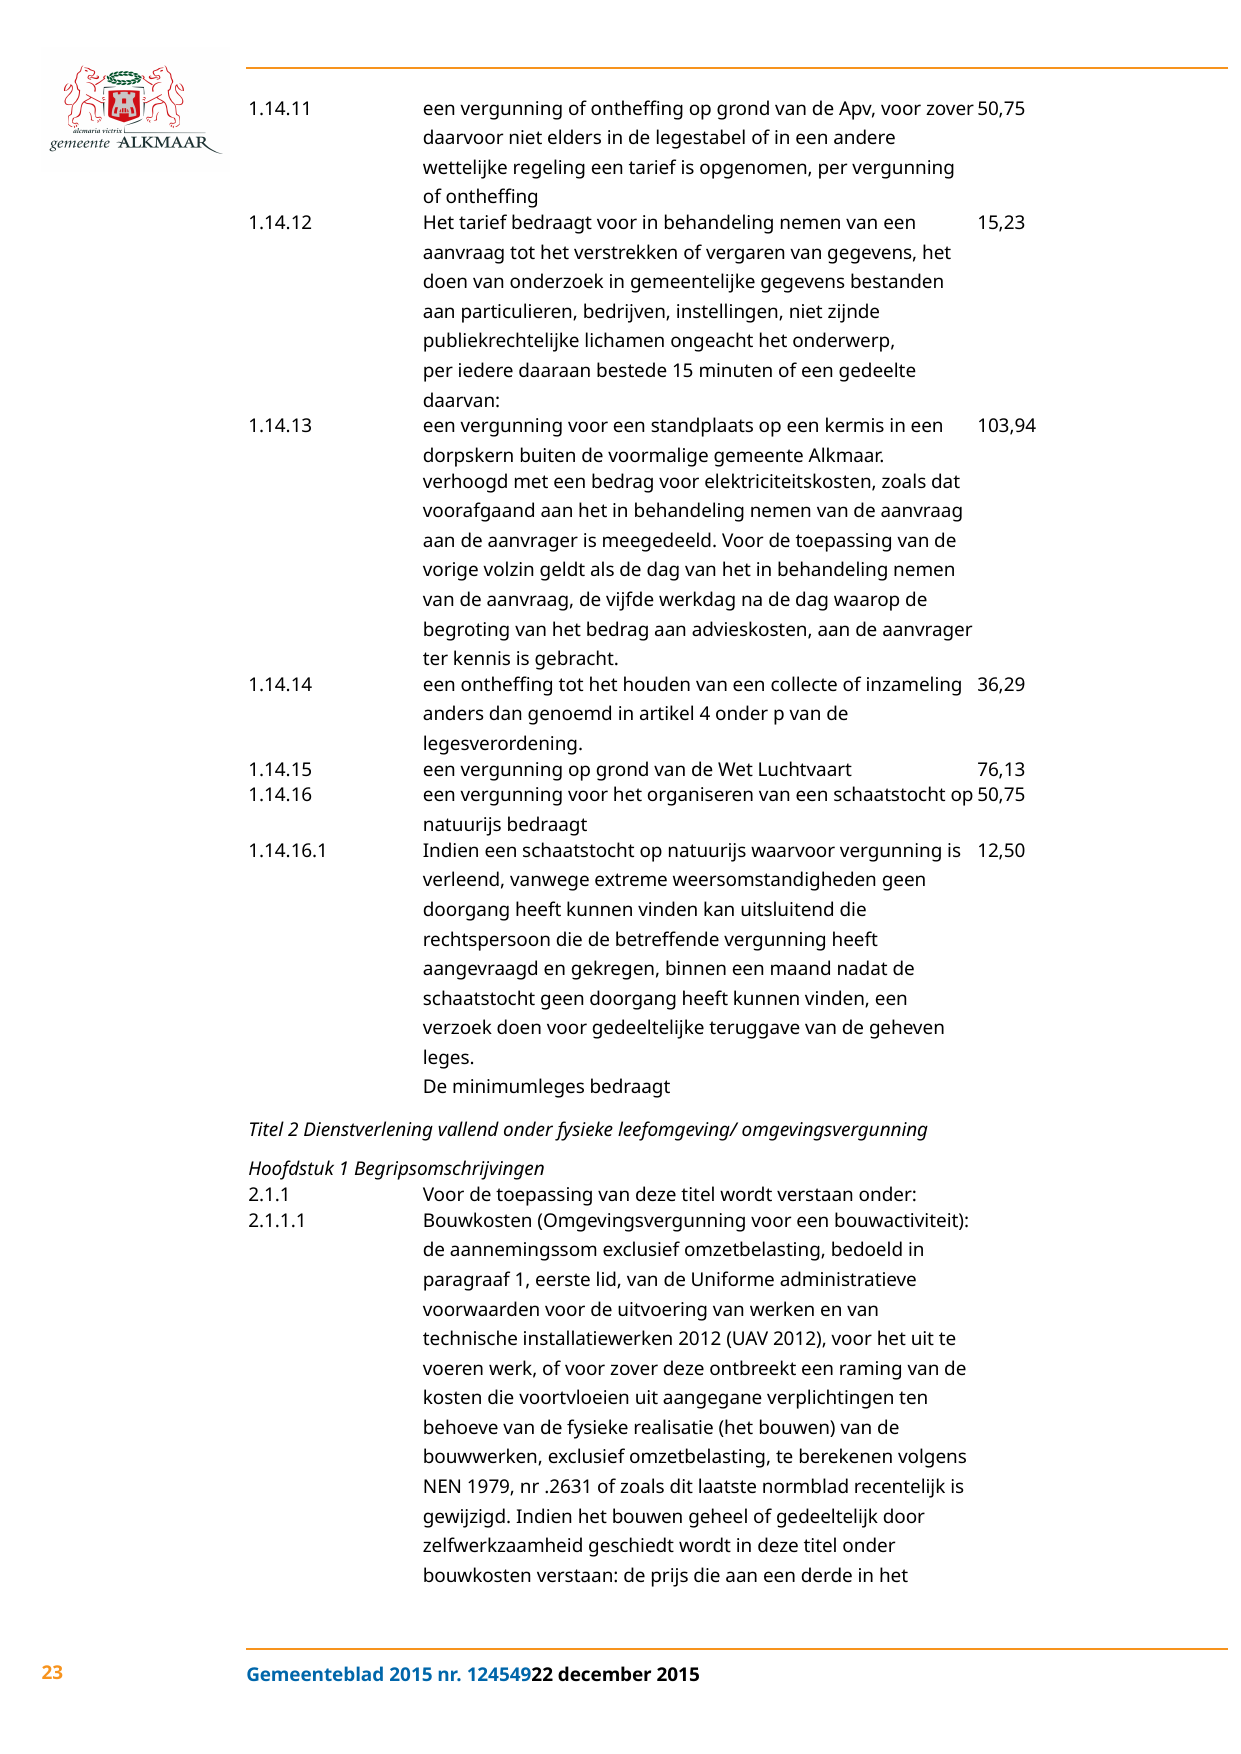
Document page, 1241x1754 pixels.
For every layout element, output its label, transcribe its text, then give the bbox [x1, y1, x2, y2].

table_cell 1.14.12 [248, 209, 423, 412]
table_cell een vergunning of ontheffing op grond van de Apv, voor zover daarvoor niet elders in de legestabel of in een andere wettelijke regeling een tarief is opgenomen, per vergunning of ontheffing [423, 95, 977, 209]
table_header 2.1.1 [248, 1181, 423, 1207]
table_cell 1.14.11 [248, 95, 423, 209]
table_cell 1.14.14 [248, 671, 423, 756]
table_cell 103,94 [977, 413, 1152, 468]
table_cell 1.14.13 [248, 413, 423, 468]
table_cell Bouwkosten (Omgevingsvergunning voor een bouwactiviteit): de aannemingssom exclusief omzetbelasting, bedoeld in paragraaf 1, eerste lid, van de Uniforme administratieve voorwaarden voor de uitvoering van werken en van technische installatiewerken 2012 (UAV 2012), voor het uit te voeren werk, of voor zover deze ontbreekt een raming van de kosten die voortvloeien uit aangegane verplichtingen ten behoeve van de fysieke realisatie (het bouwen) van de bouwwerken, exclusief omzetbelasting, te berekenen volgens NEN 1979, nr .2631 of zoals dit laatste normblad recentelijk is gewijzigd. Indien het bouwen geheel of gedeeltelijk door zelfwerkzaamheid geschiedt wordt in deze titel onder bouwkosten verstaan: de prijs die aan een derde in het [423, 1207, 977, 1588]
table_cell een vergunning voor het organiseren van een schaatstocht op natuurijs bedraagt [423, 782, 977, 837]
table_cell [977, 1207, 1152, 1588]
table_cell 12,50 [977, 837, 1152, 1099]
text Hoofdstuk 1 Begripsomschrijvingen [248, 1155, 1152, 1181]
table_cell Het tarief bedraagt voor in behandeling nemen van een aanvraag tot het verstrekken of vergaren van gegevens, het doen van onderzoek in gemeentelijke gegevens bestanden aan particulieren, bedrijven, instellingen, niet zijnde publiekrechtelijke lichamen ongeacht het onderwerp, per iedere daaraan bestede 15 minuten of een gedeelte daarvan: [423, 209, 977, 412]
table_cell 50,75 [977, 782, 1152, 837]
table_cell 15,23 [977, 209, 1152, 412]
table_cell verhoogd met een bedrag voor elektriciteitskosten, zoals dat voorafgaand aan het in behandeling nemen van de aanvraag aan de aanvrager is meegedeeld. Voor de toepassing van de vorige volzin geldt als de dag van het in behandeling nemen van de aanvraag, de vijfde werkdag na de dag waarop de begroting van het bedrag aan advieskosten, aan de aanvrager ter kennis is gebracht. [423, 468, 977, 671]
table_cell [248, 468, 423, 671]
table_cell 50,75 [977, 95, 1152, 209]
text Titel 2 Dienstverlening vallend onder fysieke leefomgeving/ omgevingsvergunning [248, 1116, 1152, 1142]
table_cell Indien een schaatstocht op natuurijs waarvoor vergunning is verleend, vanwege extreme weersomstandigheden geen doorgang heeft kunnen vinden kan uitsluitend die rechtspersoon die de betreffende vergunning heeft aangevraagd en gekregen, binnen een maand nadat de schaatstocht geen doorgang heeft kunnen vinden, een verzoek doen voor gedeeltelijke teruggave van de geheven leges. De minimumleges bedraagt [423, 837, 977, 1099]
table_cell [977, 468, 1152, 671]
table_cell een vergunning voor een standplaats op een kermis in een dorpskern buiten de voormalige gemeente Alkmaar. [423, 413, 977, 468]
table_cell 36,29 [977, 671, 1152, 756]
table_header Voor de toepassing van deze titel wordt verstaan onder: [423, 1181, 977, 1207]
picture [41, 47, 231, 172]
table_header [977, 1181, 1152, 1207]
table_cell 76,13 [977, 756, 1152, 782]
table_cell een vergunning op grond van de Wet Luchtvaart [423, 756, 977, 782]
table_cell 2.1.1.1 [248, 1207, 423, 1588]
table_cell 1.14.16 [248, 782, 423, 837]
table_cell 1.14.16.1 [248, 837, 423, 1099]
table_cell een ontheffing tot het houden van een collecte of inzameling anders dan genoemd in artikel 4 onder p van de legesverordening. [423, 671, 977, 756]
table_cell 1.14.15 [248, 756, 423, 782]
